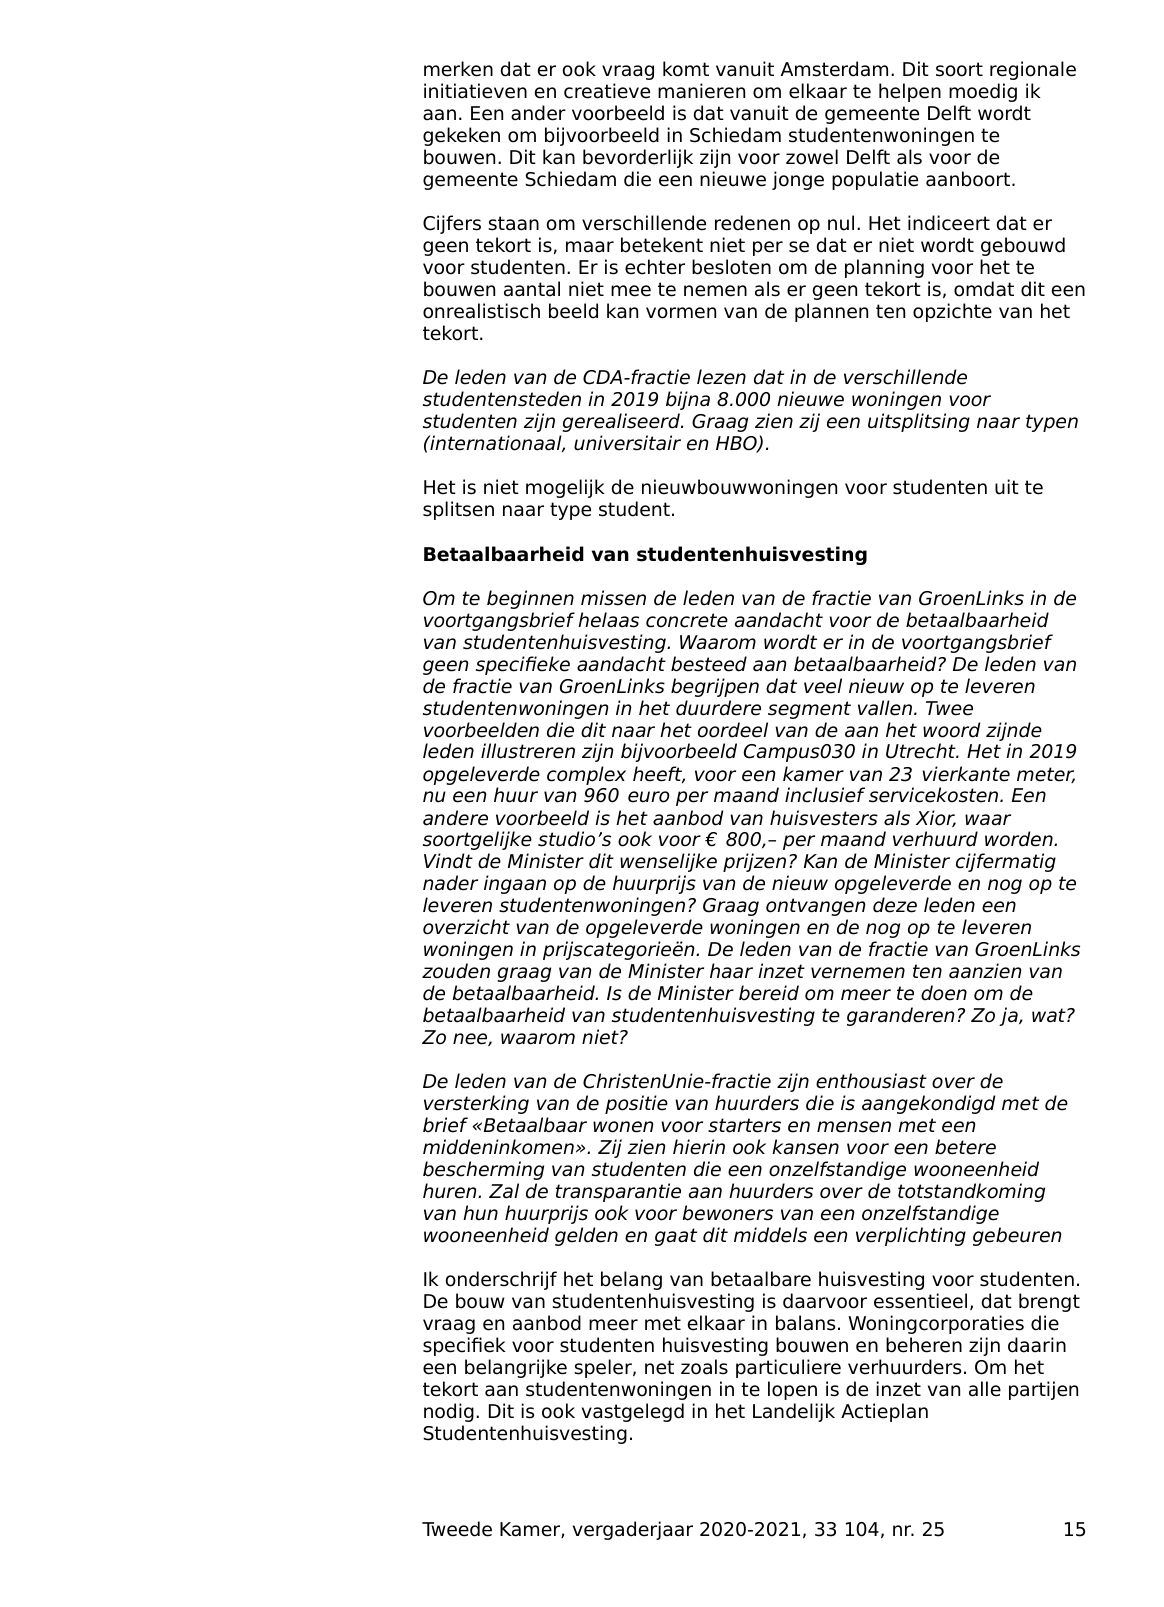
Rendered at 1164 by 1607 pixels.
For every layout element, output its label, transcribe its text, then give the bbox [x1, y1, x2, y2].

text Ik onderschrijf het belang van betaalbare huisvesting voor studenten. De bouw van studentenhuisvesting is daarvoor essentieel, dat brengt vraag en aanbod meer met elkaar in balans. Woningcorporaties die specifiek voor studenten huisvesting bouwen en beheren zijn daarin een belangrijke speler, net zoals particuliere verhuurders. Om het tekort aan studentenwoningen in te lopen is de inzet van alle partijen nodig. Dit is ook vastgelegd in het Landelijk Actieplan Studentenhuisvesting. [422, 1269, 1087, 1445]
text Cijfers staan om verschillende redenen op nul. Het indiceert dat er geen tekort is, maar betekent niet per se dat er niet wordt gebouwd voor studenten. Er is echter besloten om de planning voor het te bouwen aantal niet mee te nemen als er geen tekort is, omdat dit een onrealistisch beeld kan vormen van de plannen ten opzichte van het tekort. [422, 213, 1087, 345]
text Het is niet mogelijk de nieuwbouwwoningen voor studenten uit te splitsen naar type student. [422, 477, 1087, 521]
text Om te beginnen missen de leden van de fractie van GroenLinks in de voortgangsbrief helaas concrete aandacht voor de betaalbaarheid van studentenhuisvesting. Waarom wordt er in de voortgangsbrief geen specifieke aandacht besteed aan betaalbaarheid? De leden van de fractie van GroenLinks begrijpen dat veel nieuw op te leveren studentenwoningen in het duurdere segment vallen. Twee voorbeelden die dit naar het oordeel van de aan het woord zijnde leden illustreren zijn bijvoorbeeld Campus030 in Utrecht. Het in 2019 opgeleverde complex heeft, voor een kamer van 23 vierkante meter, nu een huur van 960 euro per maand inclusief servicekosten. Een andere voorbeeld is het aanbod van huisvesters als Xior, waar soortgelijke studio’s ook voor € 800,– per maand verhuurd worden. Vindt de Minister dit wenselijke prijzen? Kan de Minister cijfermatig nader ingaan op de huurprijs van de nieuw opgeleverde en nog op te leveren studentenwoningen? Graag ontvangen deze leden een overzicht van de opgeleverde woningen en de nog op te leveren woningen in prijscategorieën. De leden van de fractie van GroenLinks zouden graag van de Minister haar inzet vernemen ten aanzien van de betaalbaarheid. Is de Minister bereid om meer te doen om de betaalbaarheid van studentenhuisvesting te garanderen? Zo ja, wat? Zo nee, waarom niet? [422, 588, 1087, 1049]
text merken dat er ook vraag komt vanuit Amsterdam. Dit soort regionale initiatieven en creatieve manieren om elkaar te helpen moedig ik aan. Een ander voorbeeld is dat vanuit de gemeente Delft wordt gekeken om bijvoorbeeld in Schiedam studentenwoningen te bouwen. Dit kan bevorderlijk zijn voor zowel Delft als voor de gemeente Schiedam die een nieuwe jonge populatie aanboort. [422, 59, 1087, 191]
subtitle Betaalbaarheid van studentenhuisvesting [422, 543, 1087, 565]
text De leden van de ChristenUnie-fractie zijn enthousiast over de versterking van de positie van huurders die is aangekondigd met de brief «Betaalbaar wonen voor starters en mensen met een middeninkomen». Zij zien hierin ook kansen voor een betere bescherming van studenten die een onzelfstandige wooneenheid huren. Zal de transparantie aan huurders over de totstandkoming van hun huurprijs ook voor bewoners van een onzelfstandige wooneenheid gelden en gaat dit middels een verplichting gebeuren [422, 1071, 1087, 1247]
text De leden van de CDA-fractie lezen dat in de verschillende studentensteden in 2019 bijna 8.000 nieuwe woningen voor studenten zijn gerealiseerd. Graag zien zij een uitsplitsing naar typen (internationaal, universitair en HBO). [422, 367, 1087, 455]
